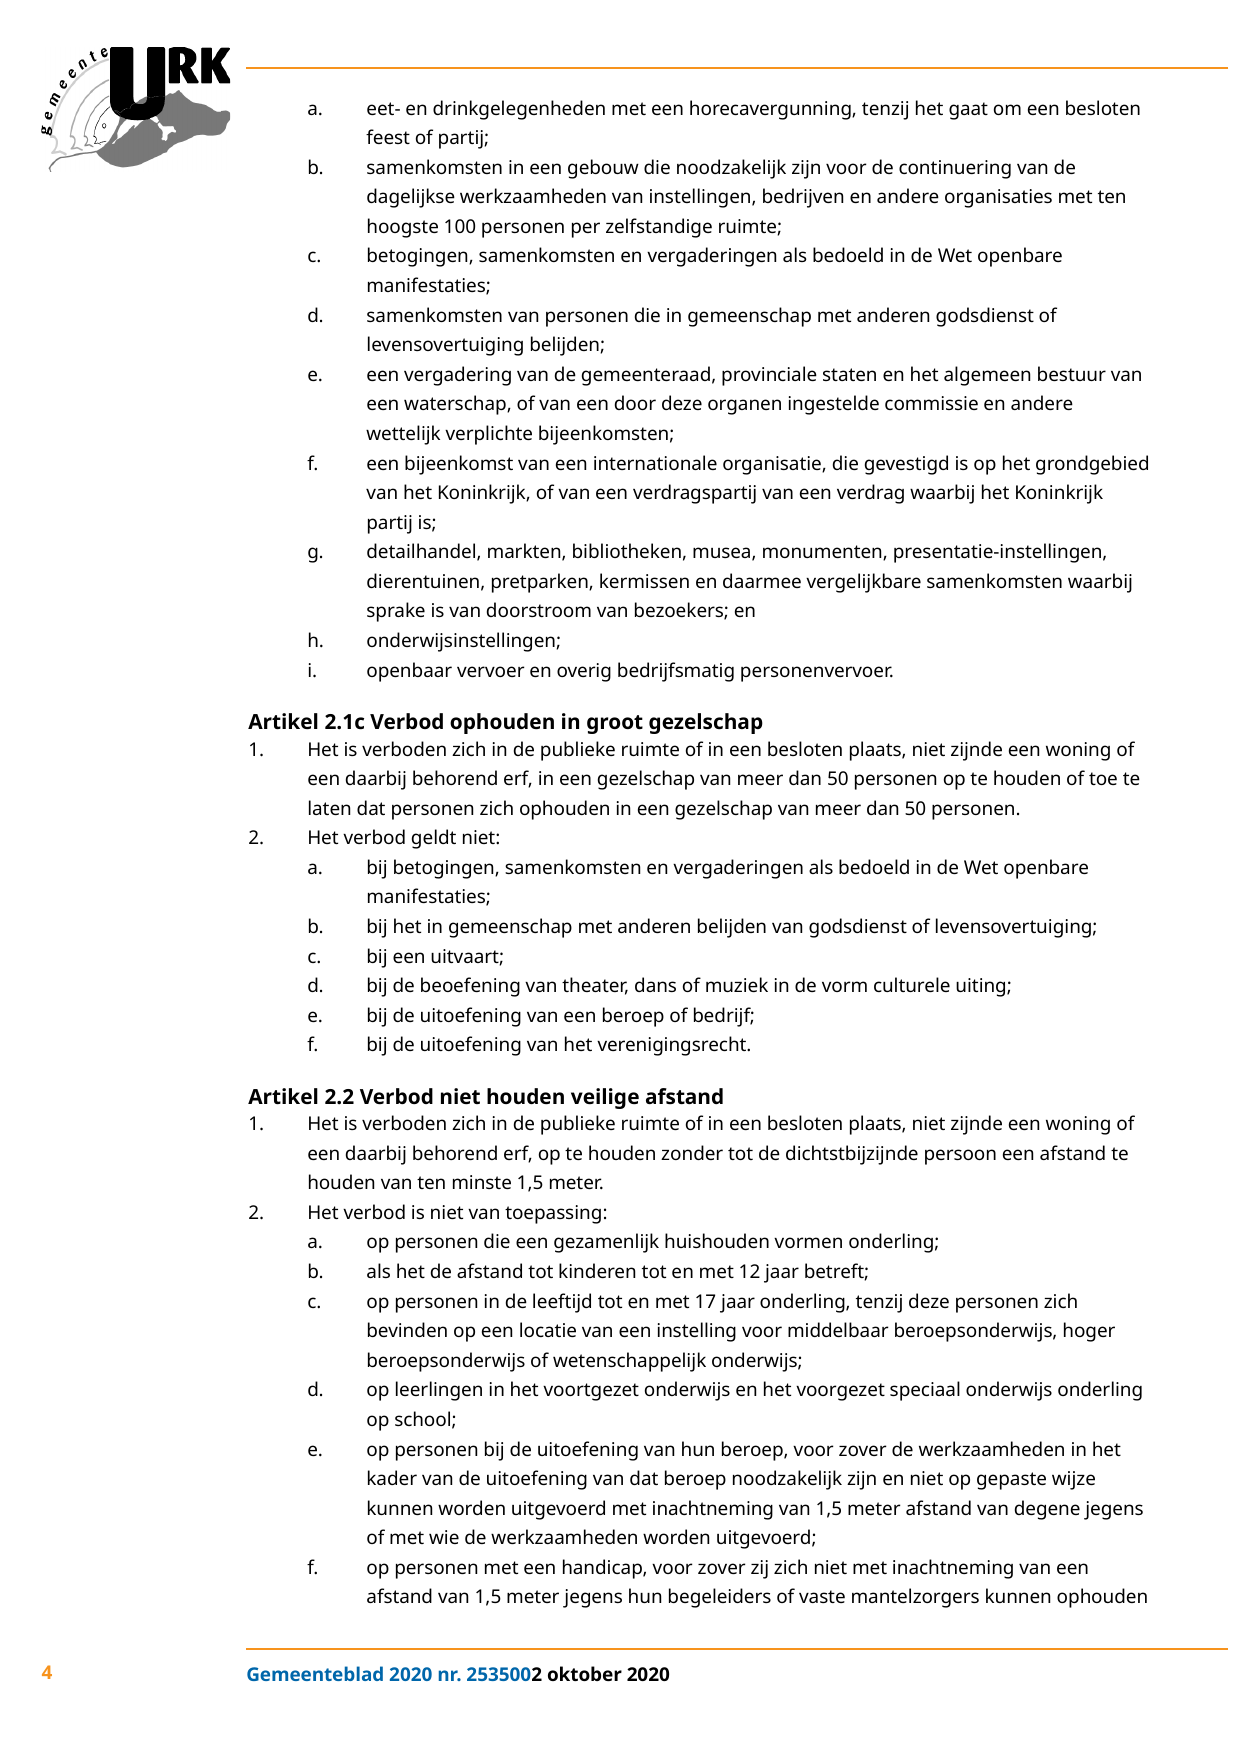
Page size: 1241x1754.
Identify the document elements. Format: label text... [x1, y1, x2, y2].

list Het is verboden zich in de publieke ruimte of in een besloten plaats, niet zijnde een woning of een daarbij behorend erf, op te houden zonder tot de dichtstbijzijnde persoon een afstand te houden van ten minste 1,5 meter. [248, 1110, 1152, 1195]
list eet- en drinkgelegenheden met een horecavergunning, tenzij het gaat om een besloten feest of partij; [307, 95, 1152, 150]
list op personen in de leeftijd tot en met 17 jaar onderling, tenzij deze personen zich bevinden op een locatie van een instelling voor middelbaar beroepsonderwijs, hoger beroepsonderwijs of wetenschappelijk onderwijs; [307, 1288, 1152, 1373]
list op leerlingen in het voortgezet onderwijs en het voorgezet speciaal onderwijs onderling op school; [307, 1377, 1152, 1432]
list bij een uitvaart; [307, 943, 1152, 968]
list Het verbod is niet van toepassing: [248, 1199, 1152, 1225]
list een vergadering van de gemeenteraad, provinciale staten en het algemeen bestuur van een waterschap, of van een door deze organen ingestelde commissie en andere wettelijk verplichte bijeenkomsten; [307, 361, 1152, 446]
list onderwijsinstellingen; [307, 627, 1152, 653]
list Het is verboden zich in de publieke ruimte of in een besloten plaats, niet zijnde een woning of een daarbij behorend erf, in een gezelschap van meer dan 50 personen op te houden of toe te laten dat personen zich ophouden in een gezelschap van meer dan 50 personen. [248, 736, 1152, 821]
picture [41, 47, 231, 172]
list bij betogingen, samenkomsten en vergaderingen als bedoeld in de Wet openbare manifestaties; [307, 854, 1152, 909]
list bij de uitoefening van een beroep of bedrijf; [307, 1002, 1152, 1028]
list bij de beoefening van theater, dans of muziek in de vorm culturele uiting; [307, 972, 1152, 998]
list bij het in gemeenschap met anderen belijden van godsdienst of levensovertuiging; [307, 913, 1152, 939]
list openbaar vervoer en overig bedrijfsmatig personenvervoer. [307, 657, 1152, 683]
list detailhandel, markten, bibliotheken, musea, monumenten, presentatie-instellingen, dierentuinen, pretparken, kermissen en daarmee vergelijkbare samenkomsten waarbij sprake is van doorstroom van bezoekers; en [307, 538, 1152, 623]
list als het de afstand tot kinderen tot en met 12 jaar betreft; [307, 1258, 1152, 1284]
list bij de uitoefening van het verenigingsrecht. [307, 1032, 1152, 1057]
list betogingen, samenkomsten en vergaderingen als bedoeld in de Wet openbare manifestaties; [307, 243, 1152, 298]
text Artikel 2.2 Verbod niet houden veilige afstand [248, 1082, 1152, 1110]
list op personen bij de uitoefening van hun beroep, voor zover de werkzaamheden in het kader van de uitoefening van dat beroep noodzakelijk zijn en niet op gepaste wijze kunnen worden uitgevoerd met inachtneming van 1,5 meter afstand van degene jegens of met wie de werkzaamheden worden uitgevoerd; [307, 1436, 1152, 1550]
list Het verbod geldt niet: [248, 824, 1152, 850]
list op personen die een gezamenlijk huishouden vormen onderling; [307, 1229, 1152, 1254]
list een bijeenkomst van een internationale organisatie, die gevestigd is op het grondgebied van het Koninkrijk, of van een verdragspartij van een verdrag waarbij het Koninkrijk partij is; [307, 450, 1152, 535]
text Artikel 2.1c Verbod ophouden in groot gezelschap [248, 707, 1152, 736]
list samenkomsten in een gebouw die noodzakelijk zijn voor de continuering van de dagelijkse werkzaamheden van instellingen, bedrijven en andere organisaties met ten hoogste 100 personen per zelfstandige ruimte; [307, 154, 1152, 239]
list samenkomsten van personen die in gemeenschap met anderen godsdienst of levensovertuiging belijden; [307, 302, 1152, 357]
list op personen met een handicap, voor zover zij zich niet met inachtneming van een afstand van 1,5 meter jegens hun begeleiders of vaste mantelzorgers kunnen ophouden [307, 1554, 1152, 1609]
